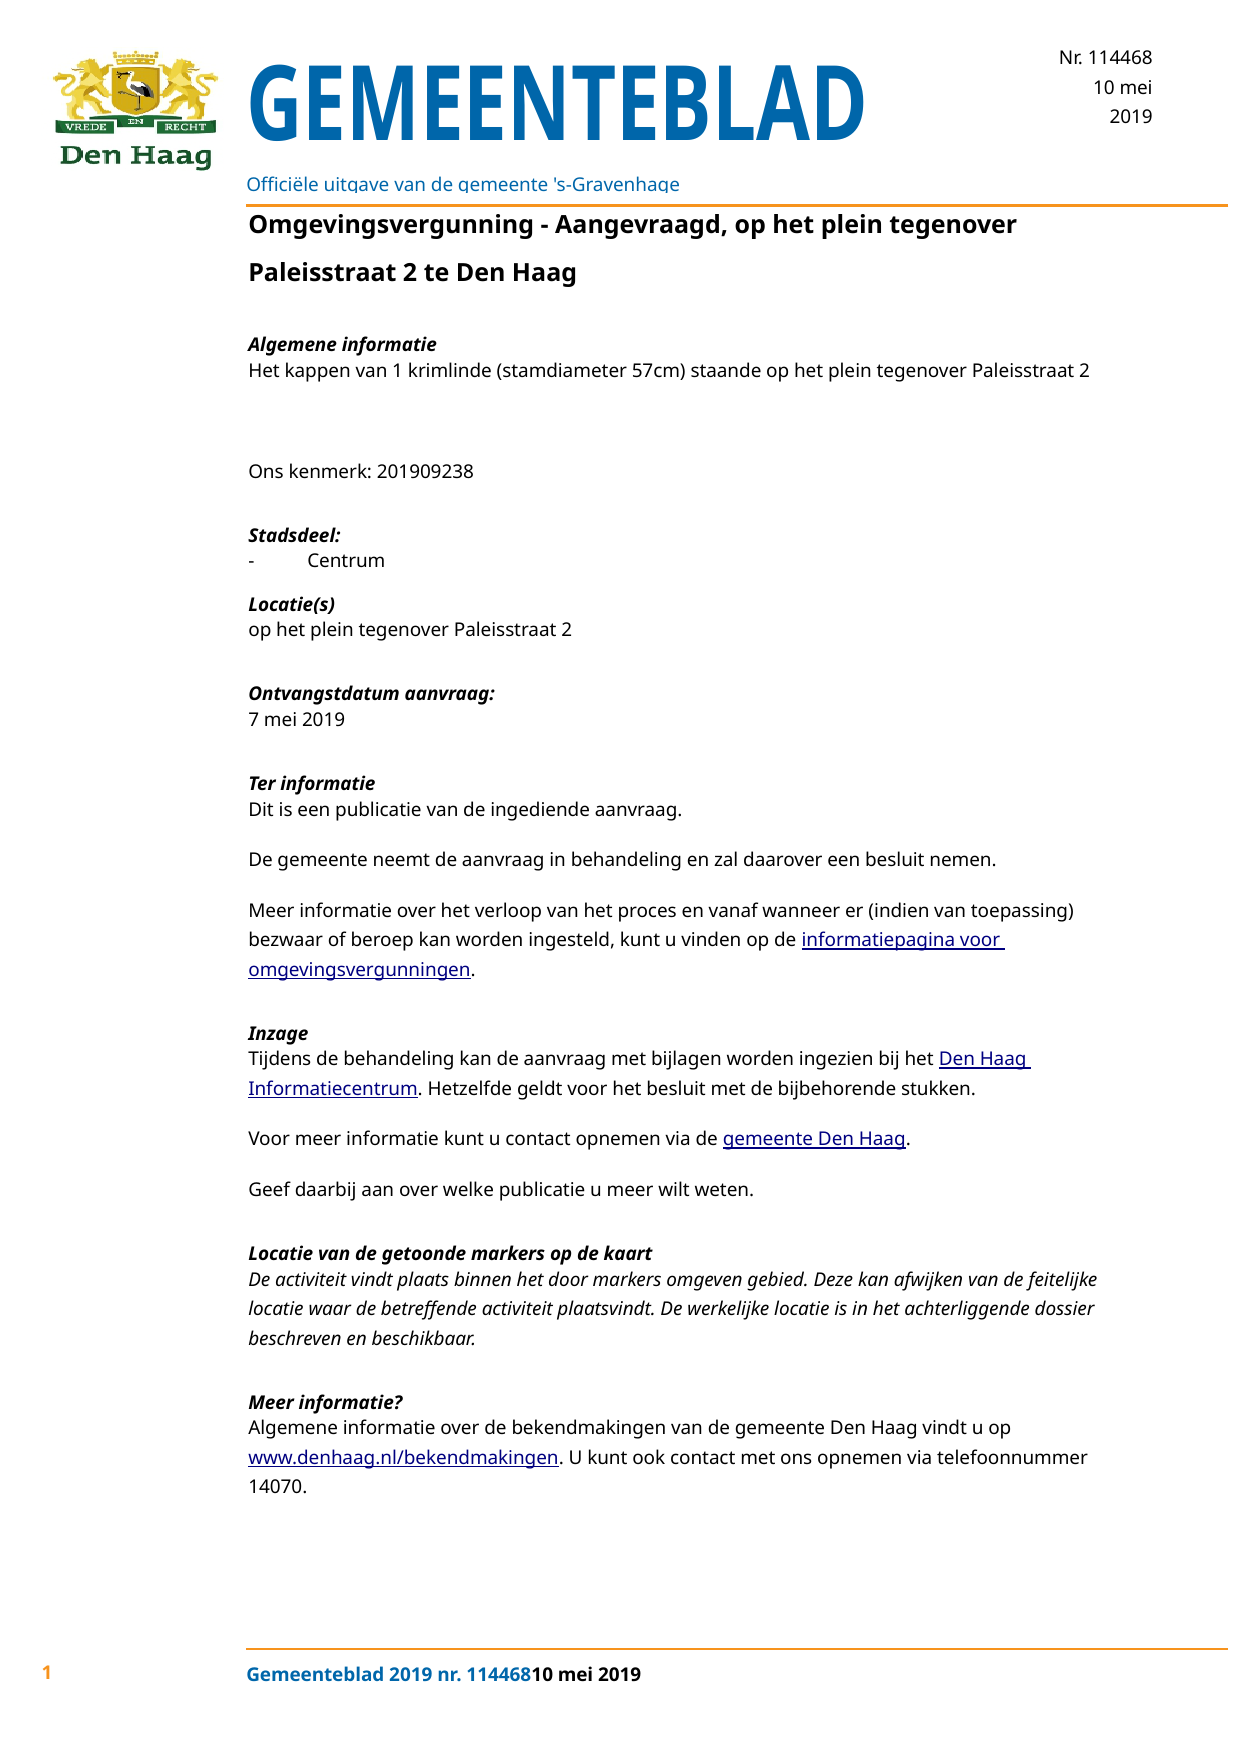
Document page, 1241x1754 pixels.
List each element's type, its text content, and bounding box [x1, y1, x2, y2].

text Voor meer informatie kunt u contact opnemen via de gemeente Den Haag. [248, 1126, 1152, 1151]
text De gemeente neemt de aanvraag in behandeling en zal daarover een besluit nemen. [248, 846, 1152, 872]
text Meer informatie over het verloop van het proces en vanaf wanneer er (indien van toepassing) bezwaar of beroep kan worden ingesteld, kunt u vinden op de informatiepagina voor omgevingsvergunningen. [248, 897, 1152, 982]
text Ter informatie [248, 770, 1152, 796]
text Algemene informatie [248, 331, 1152, 357]
text Algemene informatie over de bekendmakingen van de gemeente Den Haag vindt u op www.denhaag.nl/bekendmakingen. U kunt ook contact met ons opnemen via telefoonnummer 14070. [248, 1414, 1152, 1499]
text Dit is een publicatie van de ingediende aanvraag. [248, 796, 1152, 822]
text Meer informatie? [248, 1389, 1152, 1414]
text De activiteit vindt plaats binnen het door markers omgeven gebied. Deze kan afwijken van de feitelijke locatie waar de betreffende activiteit plaatsvindt. De werkelijke locatie is in het achterliggende dossier beschreven en beschikbaar. [248, 1266, 1152, 1351]
text Locatie van de getoonde markers op de kaart [248, 1240, 1152, 1266]
text Ons kenmerk: 201909238 [248, 458, 1152, 484]
text Locatie(s) [248, 591, 1152, 617]
text Tijdens de behandeling kan de aanvraag met bijlagen worden ingezien bij het Den Haag Informatiecentrum. Hetzelfde geldt voor het besluit met de bijbehorende stukken. [248, 1046, 1152, 1101]
text Omgevingsvergunning - Aangevraagd, op het plein tegenover Paleisstraat 2 te Den Haag [248, 207, 1152, 288]
text Geef daarbij aan over welke publicatie u meer wilt weten. [248, 1176, 1152, 1202]
text Inzage [248, 1020, 1152, 1046]
text op het plein tegenover Paleisstraat 2 [248, 617, 1152, 642]
picture [41, 47, 231, 172]
text Ontvangstdatum aanvraag: [248, 681, 1152, 706]
list Centrum [248, 548, 1152, 573]
text Stadsdeel: [248, 522, 1152, 548]
text Het kappen van 1 krimlinde (stamdiameter 57cm) staande op het plein tegenover Paleisstraat 2 [248, 357, 1152, 383]
text 7 mei 2019 [248, 706, 1152, 732]
